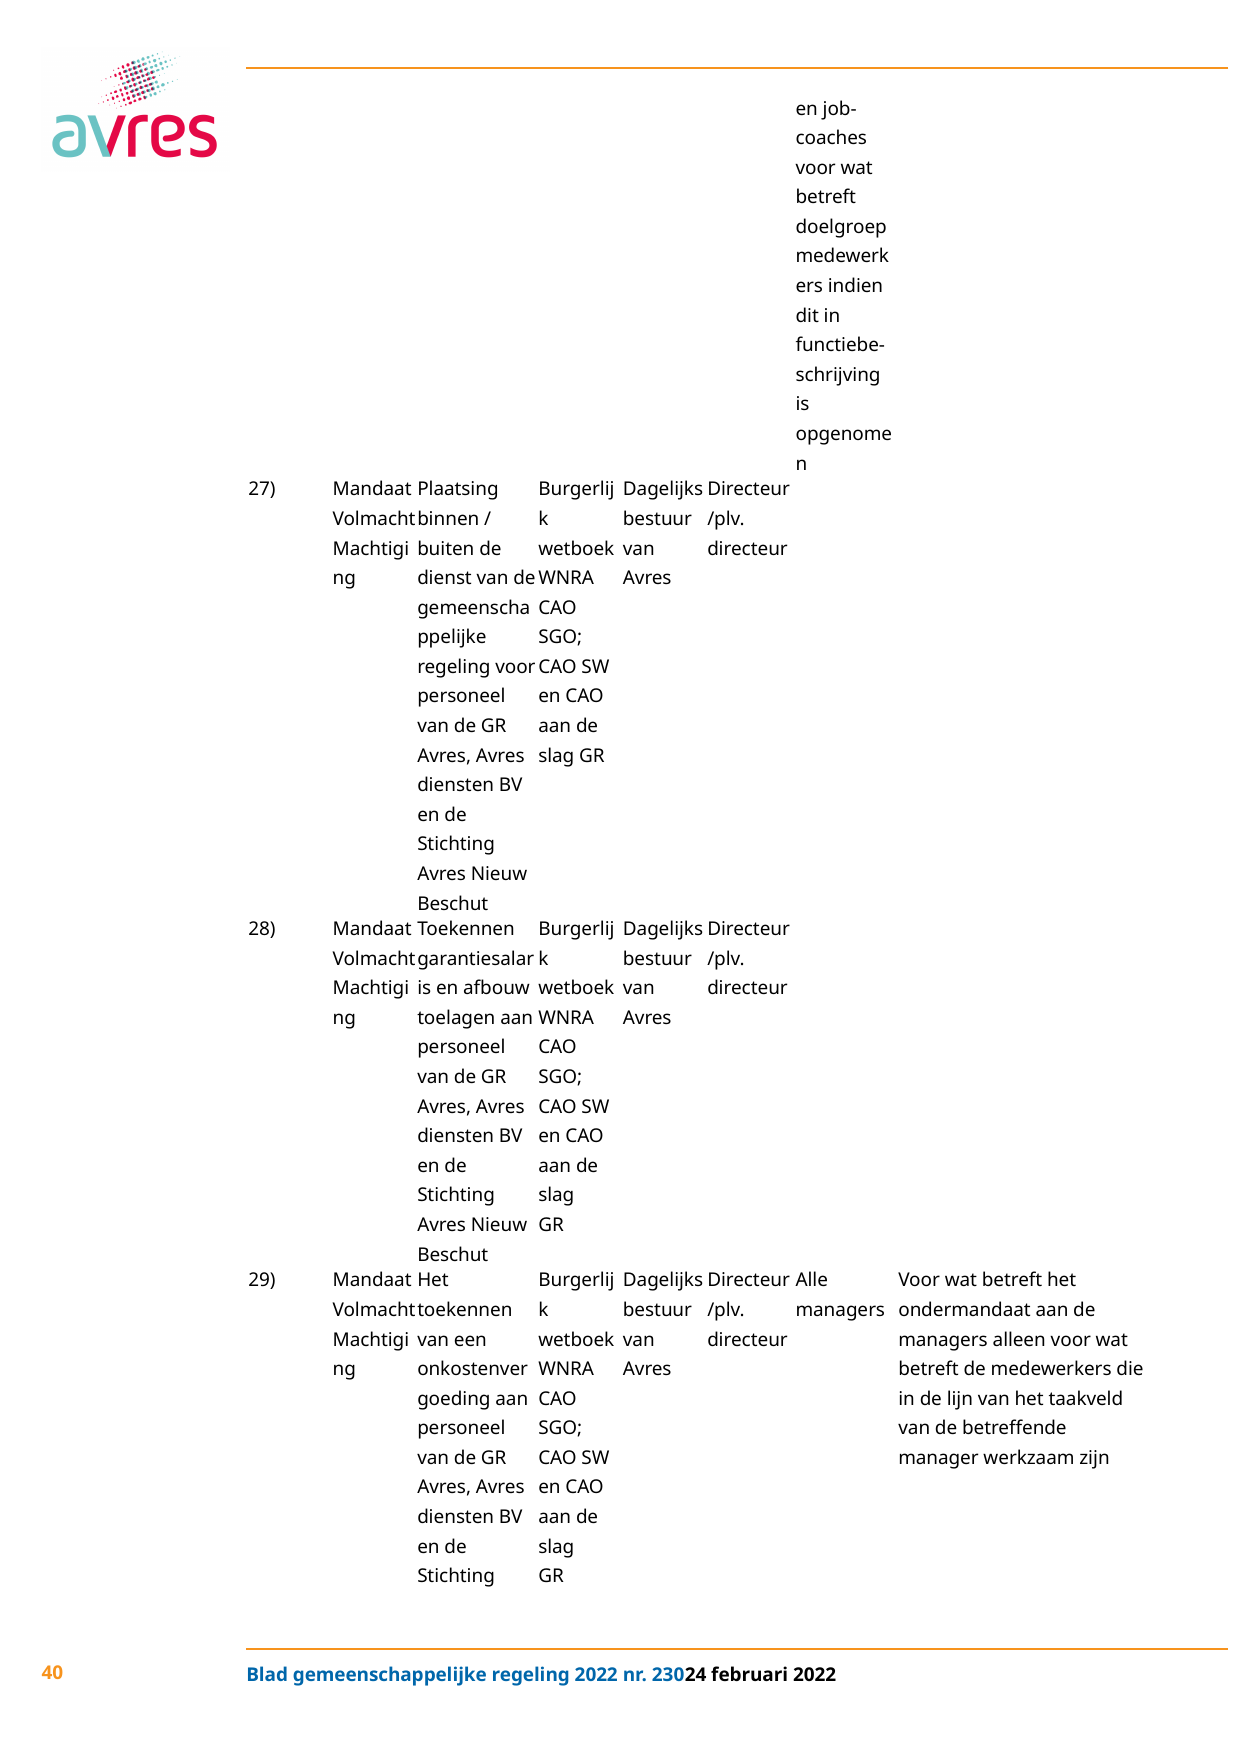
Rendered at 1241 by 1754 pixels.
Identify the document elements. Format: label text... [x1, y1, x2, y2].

table_cell [623, 95, 707, 476]
table_cell [707, 95, 795, 476]
table_cell Toekennen garantiesalaris en afbouw toelagen aan personeel van de GR Avres, Avres diensten BV en de Stichting Avres Nieuw Beschut [417, 915, 538, 1267]
table_cell Plaatsing binnen / buiten de dienst van de gemeenschappelijke regeling voor personeel van de GR Avres, Avres diensten BV en de Stichting Avres Nieuw Beschut [417, 476, 538, 915]
table_cell Het toekennen van een onkostenvergoeding aan personeel van de GR Avres, Avres diensten BV en de Stichting [417, 1267, 538, 1588]
table_cell Burgerlijk wetboek WNRA CAO SGO; CAO SW en CAO aan de slag GR [538, 915, 623, 1267]
table_cell Mandaat Volmacht Machtiging [333, 1267, 417, 1588]
table_cell Mandaat Volmacht Machtiging [333, 476, 417, 915]
table_cell [898, 476, 1152, 915]
table_cell Dagelijks bestuur van Avres [623, 915, 707, 1267]
table_cell Directeur /plv. directeur [707, 476, 795, 915]
table_cell [898, 95, 1152, 476]
table_cell [795, 476, 898, 915]
table_cell Alle managers [795, 1267, 898, 1588]
table_cell Burgerlijk wetboek WNRA CAO SGO; CAO SW en CAO aan de slag GR [538, 476, 623, 915]
table_cell Directeur /plv. directeur [707, 1267, 795, 1588]
table_cell Directeur /plv. directeur [707, 915, 795, 1267]
table_cell [795, 915, 898, 1267]
table_cell [417, 95, 538, 476]
table_cell 28) [248, 915, 332, 1267]
table_cell [333, 95, 417, 476]
table_cell en job-coaches voor wat betreft doelgroepmedewerkers indien dit in functiebe-schrijving is opgenomen [795, 95, 898, 476]
table_cell Dagelijks bestuur van Avres [623, 1267, 707, 1588]
table_cell Burgerlijk wetboek WNRA CAO SGO; CAO SW en CAO aan de slag GR [538, 1267, 623, 1588]
table_cell [898, 915, 1152, 1267]
table_cell Mandaat Volmacht Machtiging [333, 915, 417, 1267]
table_cell 29) [248, 1267, 332, 1588]
table_cell 27) [248, 476, 332, 915]
table_cell [248, 95, 332, 476]
table_cell Dagelijks bestuur van Avres [623, 476, 707, 915]
picture [41, 47, 231, 172]
table_cell [538, 95, 623, 476]
table_cell Voor wat betreft het ondermandaat aan de managers alleen voor wat betreft de medewerkers die in de lijn van het taakveld van de betreffende manager werkzaam zijn [898, 1267, 1152, 1588]
